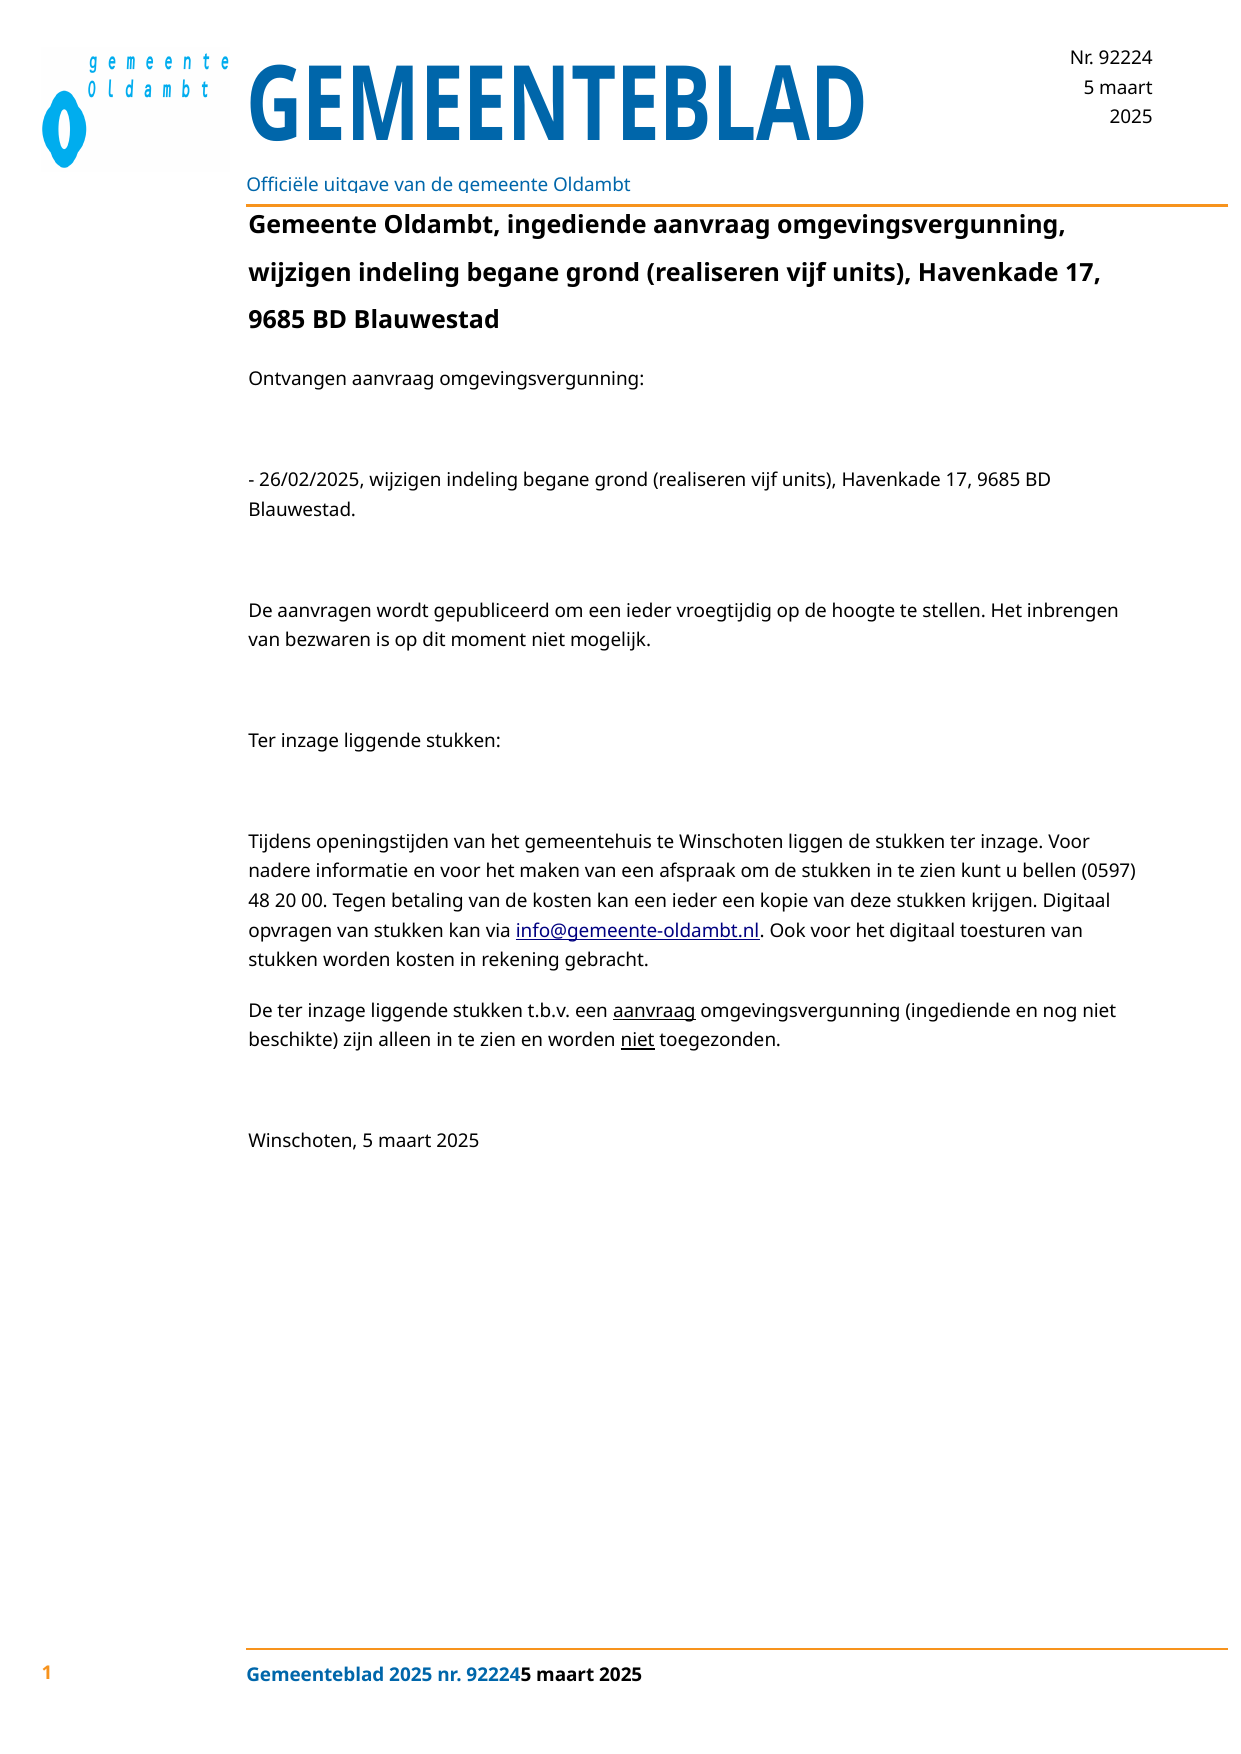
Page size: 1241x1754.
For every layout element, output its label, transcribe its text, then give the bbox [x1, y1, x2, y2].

text Ter inzage liggende stukken: [248, 727, 1152, 753]
text De ter inzage liggende stukken t.b.v. een aanvraag omgevingsvergunning (ingediende en nog niet beschikte) zijn alleen in te zien en worden niet toegezonden. [248, 997, 1152, 1052]
text Tijdens openingstijden van het gemeentehuis te Winschoten liggen de stukken ter inzage. Voor nadere informatie en voor het maken van een afspraak om de stukken in te zien kunt u bellen (0597) 48 20 00. Tegen betaling van de kosten kan een ieder een kopie van deze stukken krijgen. Digitaal opvragen van stukken kan via info@gemeente-oldambt.nl. Ook voor het digitaal toesturen van stukken worden kosten in rekening gebracht. [248, 828, 1152, 972]
picture [41, 47, 231, 172]
text Ontvangen aanvraag omgevingsvergunning: [248, 366, 1152, 391]
text - 26/02/2025, wijzigen indeling begane grond (realiseren vijf units), Havenkade 17, 9685 BD Blauwestad. [248, 466, 1152, 522]
text Gemeente Oldambt, ingediende aanvraag omgevingsvergunning, wijzigen indeling begane grond (realiseren vijf units), Havenkade 17, 9685 BD Blauwestad [248, 207, 1152, 336]
text Winschoten, 5 maart 2025 [248, 1127, 1152, 1153]
text De aanvragen wordt gepubliceerd om een ieder vroegtijdig op de hoogte te stellen. Het inbrengen van bezwaren is op dit moment niet mogelijk. [248, 597, 1152, 652]
